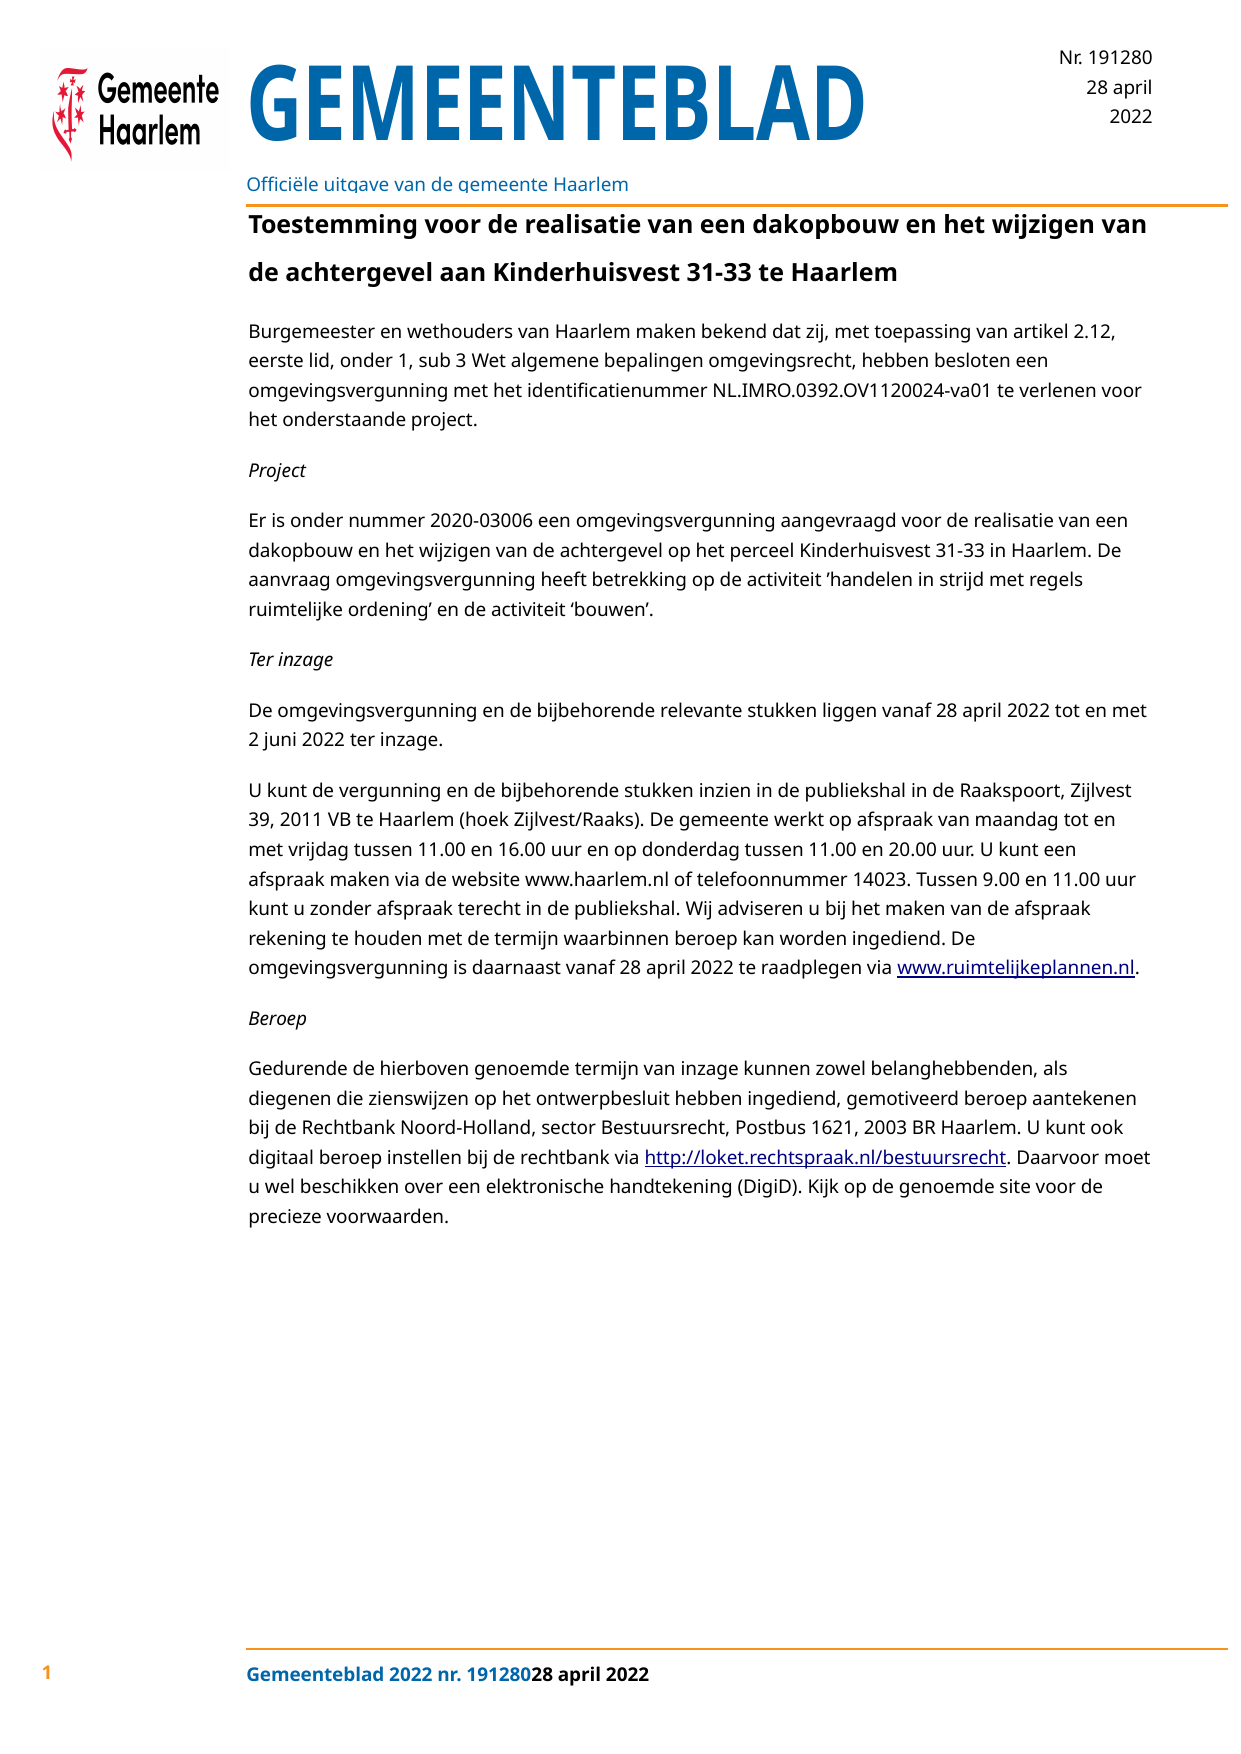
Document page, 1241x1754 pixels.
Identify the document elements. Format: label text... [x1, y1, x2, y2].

text Gedurende de hierboven genoemde termijn van inzage kunnen zowel belanghebbenden, als diegenen die zienswijzen op het ontwerpbesluit hebben ingediend, gemotiveerd beroep aantekenen bij de Rechtbank Noord-Holland, sector Bestuursrecht, Postbus 1621, 2003 BR Haarlem. U kunt ook digitaal beroep instellen bij de rechtbank via http://loket.rechtspraak.nl/bestuursrecht. Daarvoor moet u wel beschikken over een elektronische handtekening (DigiD). Kijk op de genoemde site voor de precieze voorwaarden. [248, 1055, 1152, 1229]
text Project [248, 457, 1152, 483]
text Er is onder nummer 2020-03006 een omgevingsvergunning aangevraagd voor de realisatie van een dakopbouw en het wijzigen van de achtergevel op het perceel Kinderhuisvest 31-33 in Haarlem. De aanvraag omgevingsvergunning heeft betrekking op de activiteit ’handelen in strijd met regels ruimtelijke ordening’ en de activiteit ‘bouwen’. [248, 507, 1152, 622]
text Ter inzage [248, 647, 1152, 672]
text Toestemming voor de realisatie van een dakopbouw en het wijzigen van de achtergevel aan Kinderhuisvest 31-33 te Haarlem [248, 207, 1152, 288]
text U kunt de vergunning en de bijbehorende stukken inzien in de publiekshal in de Raakspoort, Zijlvest 39, 2011 VB te Haarlem (hoek Zijlvest/Raaks). De gemeente werkt op afspraak van maandag tot en met vrijdag tussen 11.00 en 16.00 uur en op donderdag tussen 11.00 en 20.00 uur. U kunt een afspraak maken via de website www.haarlem.nl of telefoonnummer 14023. Tussen 9.00 en 11.00 uur kunt u zonder afspraak terecht in de publiekshal. Wij adviseren u bij het maken van de afspraak rekening te houden met de termijn waarbinnen beroep kan worden ingediend. De omgevingsvergunning is daarnaast vanaf 28 april 2022 te raadplegen via www.ruimtelijkeplannen.nl. [248, 777, 1152, 980]
picture [41, 47, 231, 172]
text Beroep [248, 1005, 1152, 1031]
text De omgevingsvergunning en de bijbehorende relevante stukken liggen vanaf 28 april 2022 tot en met 2 juni 2022 ter inzage. [248, 697, 1152, 752]
text Burgemeester en wethouders van Haarlem maken bekend dat zij, met toepassing van artikel 2.12, eerste lid, onder 1, sub 3 Wet algemene bepalingen omgevingsrecht, hebben besloten een omgevingsvergunning met het identificatienummer NL.IMRO.0392.OV1120024-va01 te verlenen voor het onderstaande project. [248, 318, 1152, 432]
